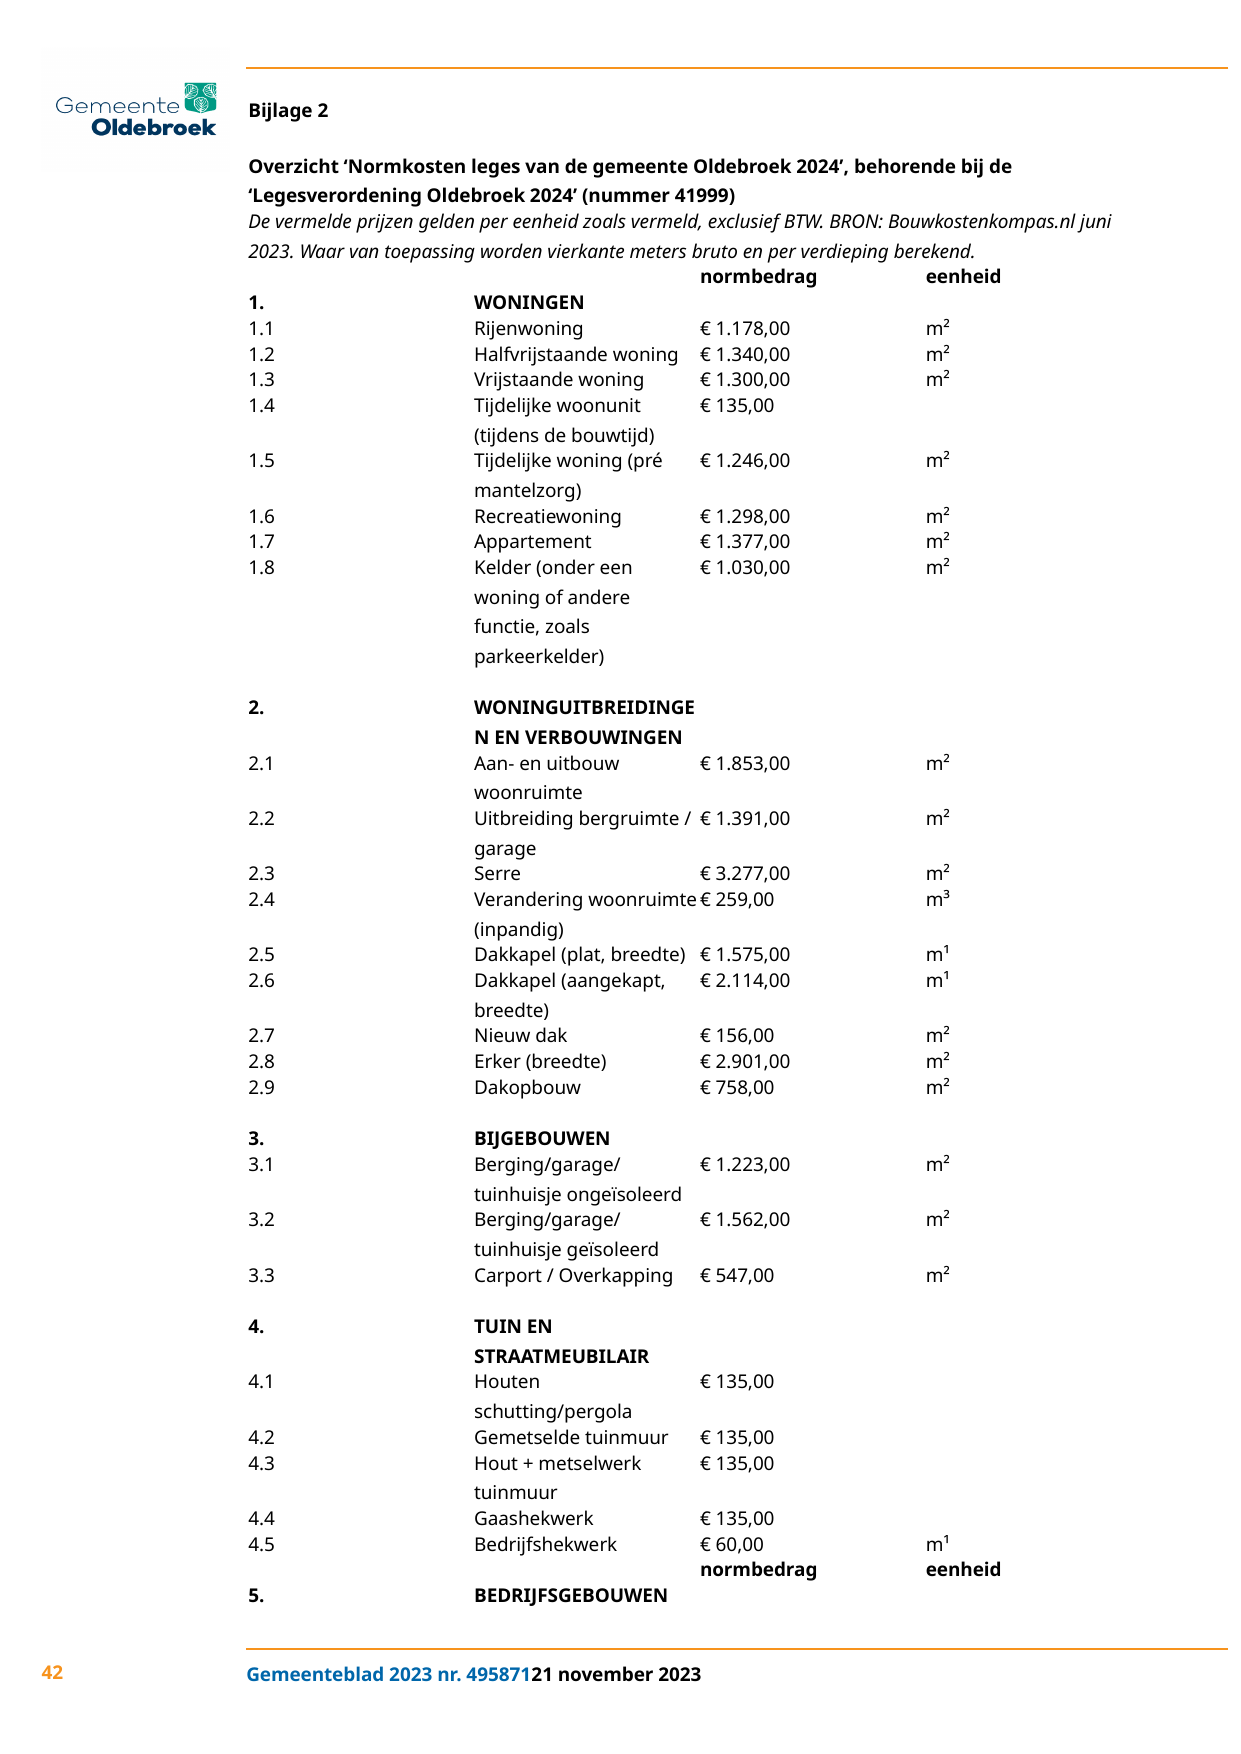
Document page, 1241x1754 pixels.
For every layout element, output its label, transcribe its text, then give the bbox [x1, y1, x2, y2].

table_cell € 135,00 [700, 1505, 926, 1531]
table_cell Aan- en uitbouw woonruimte [474, 750, 700, 805]
table_cell [700, 1126, 926, 1151]
table_cell m² [926, 1262, 1152, 1288]
table_cell 2.7 [248, 1023, 474, 1048]
table_cell m² [926, 1074, 1152, 1100]
table_cell [474, 1288, 700, 1313]
table_cell [926, 1505, 1152, 1531]
table_cell 2.5 [248, 942, 474, 967]
table_cell eenheid [926, 264, 1152, 289]
table_cell € 1.377,00 [700, 529, 926, 554]
table_cell [248, 264, 474, 289]
table_cell [700, 1288, 926, 1313]
table_cell 1.4 [248, 392, 474, 448]
table_cell [926, 1424, 1152, 1450]
table_cell m³ [926, 886, 1152, 942]
table_header Overzicht ‘Normkosten leges van de gemeente Oldebroek 2024’, behorende bij de ‘Legesverordening Oldebroek 2024’ (nummer 41999) [248, 153, 1152, 208]
table_cell m² [926, 367, 1152, 392]
table_cell 3. [248, 1126, 474, 1151]
table_cell 1.5 [248, 448, 474, 503]
table_cell € 60,00 [700, 1531, 926, 1556]
table_cell Nieuw dak [474, 1023, 700, 1048]
table_cell m² [926, 315, 1152, 341]
table_cell Appartement [474, 529, 700, 554]
table_cell [926, 669, 1152, 694]
table_cell € 1.246,00 [700, 448, 926, 503]
table_cell € 1.340,00 [700, 341, 926, 367]
table_cell m¹ [926, 942, 1152, 967]
table_cell [700, 1100, 926, 1126]
table_cell 2.4 [248, 886, 474, 942]
table_cell 2.8 [248, 1048, 474, 1074]
table_cell € 2.114,00 [700, 967, 926, 1023]
table_cell Verandering woonruimte (inpandig) [474, 886, 700, 942]
table_cell normbedrag [700, 264, 926, 289]
table_cell [474, 669, 700, 694]
table_cell Vrijstaande woning [474, 367, 700, 392]
table_cell 4.3 [248, 1450, 474, 1505]
table_cell Berging/garage/tuinhuisje ongeïsoleerd [474, 1151, 700, 1207]
table_cell normbedrag [700, 1556, 926, 1582]
table_cell Houten schutting/pergola [474, 1369, 700, 1424]
table_cell 4.2 [248, 1424, 474, 1450]
table_cell WONINGUITBREIDINGEN EN VERBOUWINGEN [474, 695, 700, 750]
table_cell Uitbreiding bergruimte / garage [474, 805, 700, 861]
table_cell Dakkapel (plat, breedte) [474, 942, 700, 967]
table_cell € 1.300,00 [700, 367, 926, 392]
table_cell [926, 1313, 1152, 1369]
table_cell m² [926, 1048, 1152, 1074]
table_cell Hout + metselwerk tuinmuur [474, 1450, 700, 1505]
table_cell [926, 1100, 1152, 1126]
table_cell 3.3 [248, 1262, 474, 1288]
table_cell € 1.298,00 [700, 503, 926, 529]
table_cell [926, 392, 1152, 448]
table_cell Dakkapel (aangekapt, breedte) [474, 967, 700, 1023]
text Bijlage 2 [248, 95, 1152, 123]
table_cell 2.3 [248, 861, 474, 886]
table_cell 1.3 [248, 367, 474, 392]
table_cell [926, 289, 1152, 315]
table_cell € 1.178,00 [700, 315, 926, 341]
table_cell m² [926, 554, 1152, 669]
table_cell € 547,00 [700, 1262, 926, 1288]
table_cell € 1.391,00 [700, 805, 926, 861]
table_cell € 1.853,00 [700, 750, 926, 805]
table_cell € 259,00 [700, 886, 926, 942]
table_cell 3.2 [248, 1207, 474, 1262]
table_cell [700, 695, 926, 750]
table_cell [700, 669, 926, 694]
table_cell 2.1 [248, 750, 474, 805]
table_cell € 156,00 [700, 1023, 926, 1048]
table_cell € 3.277,00 [700, 861, 926, 886]
table_cell € 1.030,00 [700, 554, 926, 669]
table_cell [926, 1288, 1152, 1313]
table_cell Serre [474, 861, 700, 886]
table_cell 2. [248, 695, 474, 750]
table_cell Kelder (onder een woning of andere functie, zoals parkeerkelder) [474, 554, 700, 669]
table_cell [474, 1556, 700, 1582]
table_cell [700, 1582, 926, 1608]
table_cell € 1.562,00 [700, 1207, 926, 1262]
table_cell WONINGEN [474, 289, 700, 315]
table_cell TUIN EN STRAATMEUBILAIR [474, 1313, 700, 1369]
table_cell m² [926, 1151, 1152, 1207]
table_cell € 1.575,00 [700, 942, 926, 967]
table_cell 4.4 [248, 1505, 474, 1531]
table_cell € 2.901,00 [700, 1048, 926, 1074]
table_cell [700, 289, 926, 315]
table_cell Halfvrijstaande woning [474, 341, 700, 367]
table_cell m² [926, 1023, 1152, 1048]
table_cell Tijdelijke woonunit (tijdens de bouwtijd) [474, 392, 700, 448]
table_cell [248, 1556, 474, 1582]
table_cell [248, 1100, 474, 1126]
table_cell [700, 1313, 926, 1369]
table_cell m² [926, 805, 1152, 861]
table_cell Gaashekwerk [474, 1505, 700, 1531]
table_cell Berging/garage/tuinhuisje geïsoleerd [474, 1207, 700, 1262]
table_cell 5. [248, 1582, 474, 1608]
table_cell 1.8 [248, 554, 474, 669]
table_cell De vermelde prijzen gelden per eenheid zoals vermeld, exclusief BTW. BRON: Bouwkostenkompas.nl juni 2023. Waar van toepassing worden vierkante meters bruto en per verdieping berekend. [248, 208, 1152, 264]
table_cell m¹ [926, 967, 1152, 1023]
table_cell [926, 1582, 1152, 1608]
table_cell [926, 1126, 1152, 1151]
table_cell € 135,00 [700, 392, 926, 448]
table_cell Erker (breedte) [474, 1048, 700, 1074]
table_cell Gemetselde tuinmuur [474, 1424, 700, 1450]
table_cell Recreatiewoning [474, 503, 700, 529]
table_cell BIJGEBOUWEN [474, 1126, 700, 1151]
table_cell 4.1 [248, 1369, 474, 1424]
table_cell [926, 1369, 1152, 1424]
table_cell eenheid [926, 1556, 1152, 1582]
table_cell Rijenwoning [474, 315, 700, 341]
table_cell [926, 695, 1152, 750]
table_cell € 1.223,00 [700, 1151, 926, 1207]
table_cell BEDRIJFSGEBOUWEN [474, 1582, 700, 1608]
table_cell Dakopbouw [474, 1074, 700, 1100]
table_cell Carport / Overkapping [474, 1262, 700, 1288]
table_cell [248, 669, 474, 694]
table_cell 3.1 [248, 1151, 474, 1207]
table_cell m² [926, 529, 1152, 554]
picture [41, 47, 231, 172]
table_cell m¹ [926, 1531, 1152, 1556]
table_cell m² [926, 1207, 1152, 1262]
table_cell € 135,00 [700, 1424, 926, 1450]
table_cell m² [926, 341, 1152, 367]
table_cell 1.1 [248, 315, 474, 341]
table_cell 2.9 [248, 1074, 474, 1100]
table_cell 1.6 [248, 503, 474, 529]
table_cell € 758,00 [700, 1074, 926, 1100]
table_cell [474, 1100, 700, 1126]
table_cell [926, 1450, 1152, 1505]
table_cell [248, 1288, 474, 1313]
table_cell [474, 264, 700, 289]
table_cell € 135,00 [700, 1369, 926, 1424]
table_cell m² [926, 861, 1152, 886]
table_cell 1.2 [248, 341, 474, 367]
table_cell 1.7 [248, 529, 474, 554]
table_cell 2.6 [248, 967, 474, 1023]
table_cell Bedrijfshekwerk [474, 1531, 700, 1556]
table_cell 4.5 [248, 1531, 474, 1556]
table_cell m² [926, 503, 1152, 529]
table_cell 4. [248, 1313, 474, 1369]
table_cell 2.2 [248, 805, 474, 861]
table_cell 1. [248, 289, 474, 315]
table_cell € 135,00 [700, 1450, 926, 1505]
table_cell Tijdelijke woning (pré mantelzorg) [474, 448, 700, 503]
table_cell m² [926, 448, 1152, 503]
table_cell m² [926, 750, 1152, 805]
